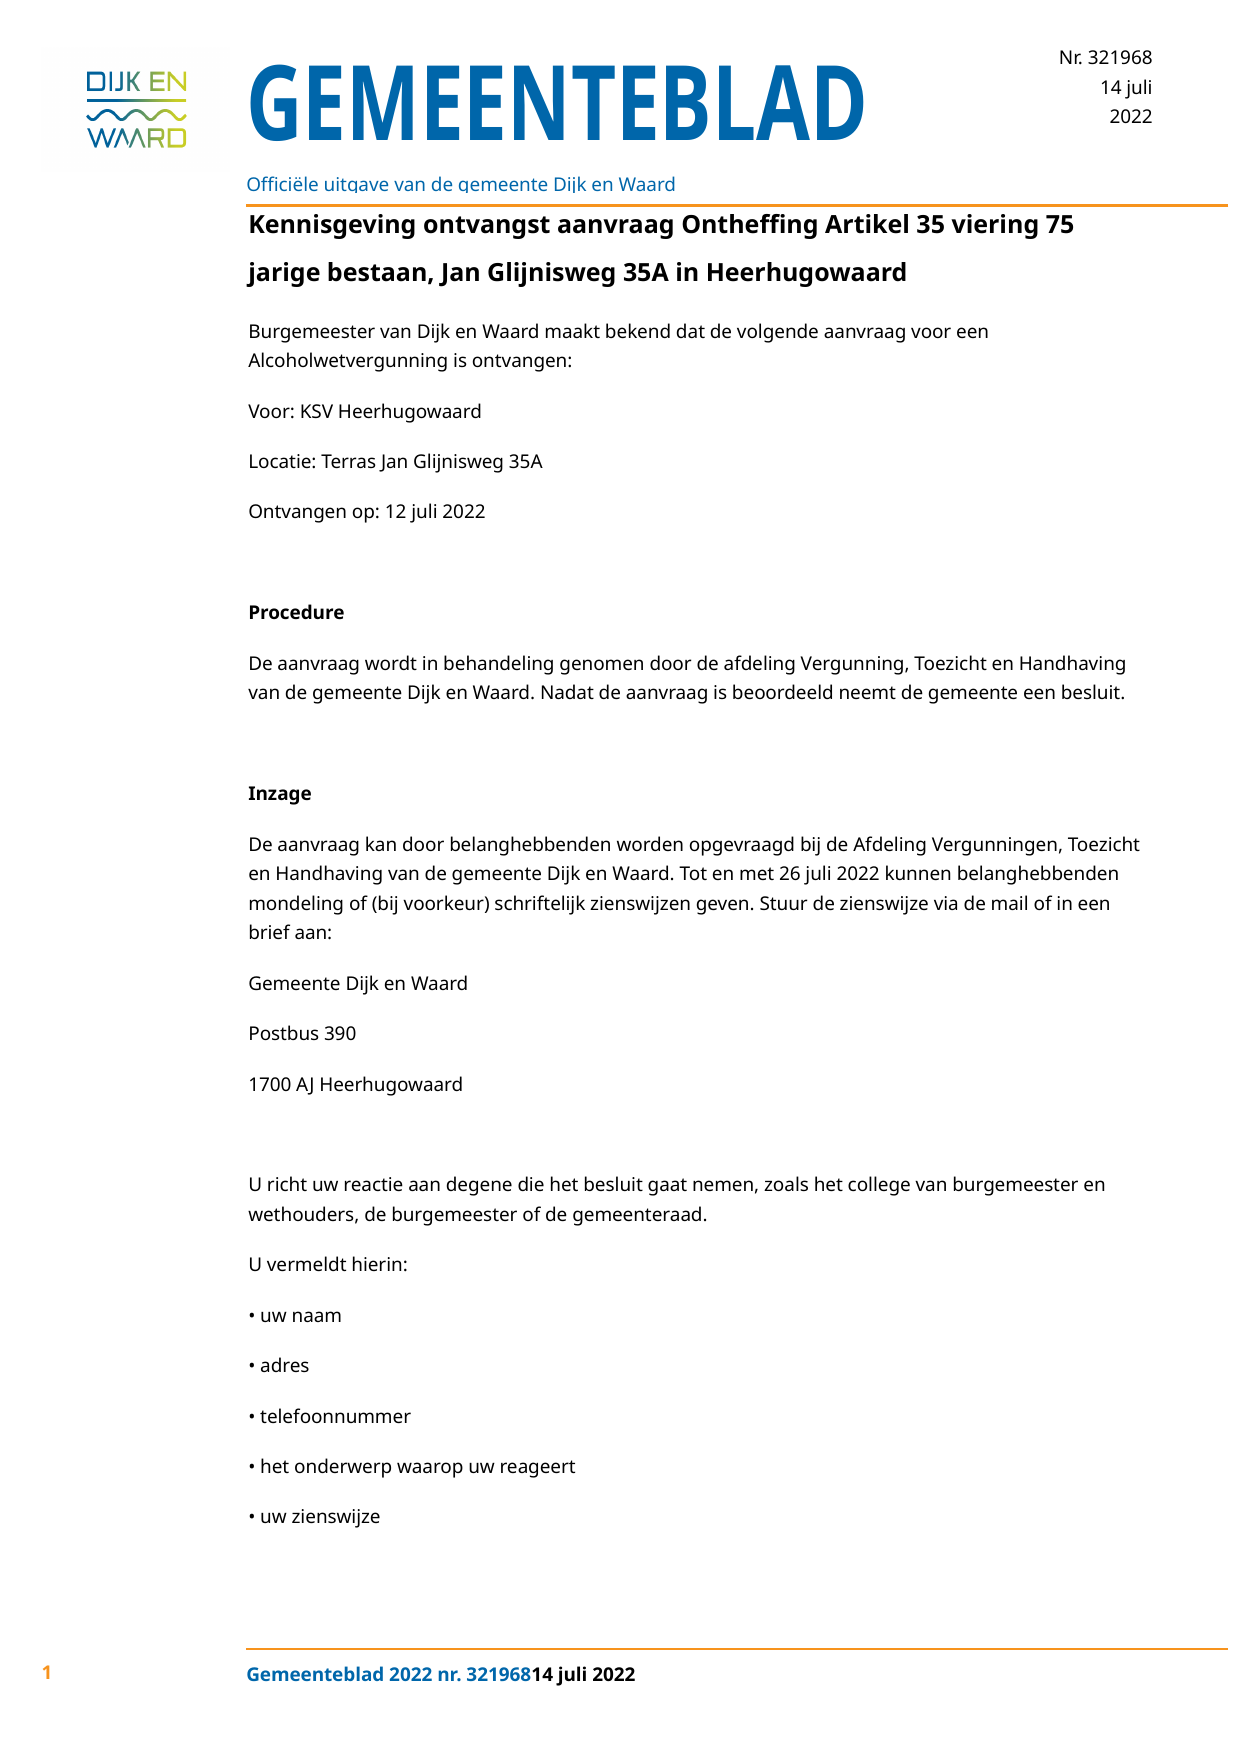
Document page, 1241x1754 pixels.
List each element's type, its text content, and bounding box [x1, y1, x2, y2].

text • adres [248, 1352, 1152, 1378]
text Burgemeester van Dijk en Waard maakt bekend dat de volgende aanvraag voor een Alcoholwetvergunning is ontvangen: [248, 318, 1152, 373]
text Procedure [248, 599, 1152, 625]
text U vermeldt hierin: [248, 1252, 1152, 1277]
text Locatie: Terras Jan Glijnisweg 35A [248, 448, 1152, 474]
text • telefoonnummer [248, 1403, 1152, 1429]
text De aanvraag kan door belanghebbenden worden opgevraagd bij de Afdeling Vergunningen, Toezicht en Handhaving van de gemeente Dijk en Waard. Tot en met 26 juli 2022 kunnen belanghebbenden mondeling of (bij voorkeur) schriftelijk zienswijzen geven. Stuur de zienswijze via de mail of in een brief aan: [248, 831, 1152, 945]
text Kennisgeving ontvangst aanvraag Ontheffing Artikel 35 viering 75 jarige bestaan, Jan Glijnisweg 35A in Heerhugowaard [248, 207, 1152, 288]
text 1700 AJ Heerhugowaard [248, 1071, 1152, 1097]
text Inzage [248, 780, 1152, 806]
text U richt uw reactie aan degene die het besluit gaat nemen, zoals het college van burgemeester en wethouders, de burgemeester of de gemeenteraad. [248, 1172, 1152, 1227]
picture [41, 47, 231, 172]
text Ontvangen op: 12 juli 2022 [248, 499, 1152, 524]
text Postbus 390 [248, 1020, 1152, 1046]
text De aanvraag wordt in behandeling genomen door de afdeling Vergunning, Toezicht en Handhaving van de gemeente Dijk en Waard. Nadat de aanvraag is beoordeeld neemt de gemeente een besluit. [248, 650, 1152, 705]
text • het onderwerp waarop uw reageert [248, 1453, 1152, 1479]
text • uw naam [248, 1302, 1152, 1328]
text Voor: KSV Heerhugowaard [248, 398, 1152, 424]
text • uw zienswijze [248, 1504, 1152, 1529]
text Gemeente Dijk en Waard [248, 970, 1152, 996]
